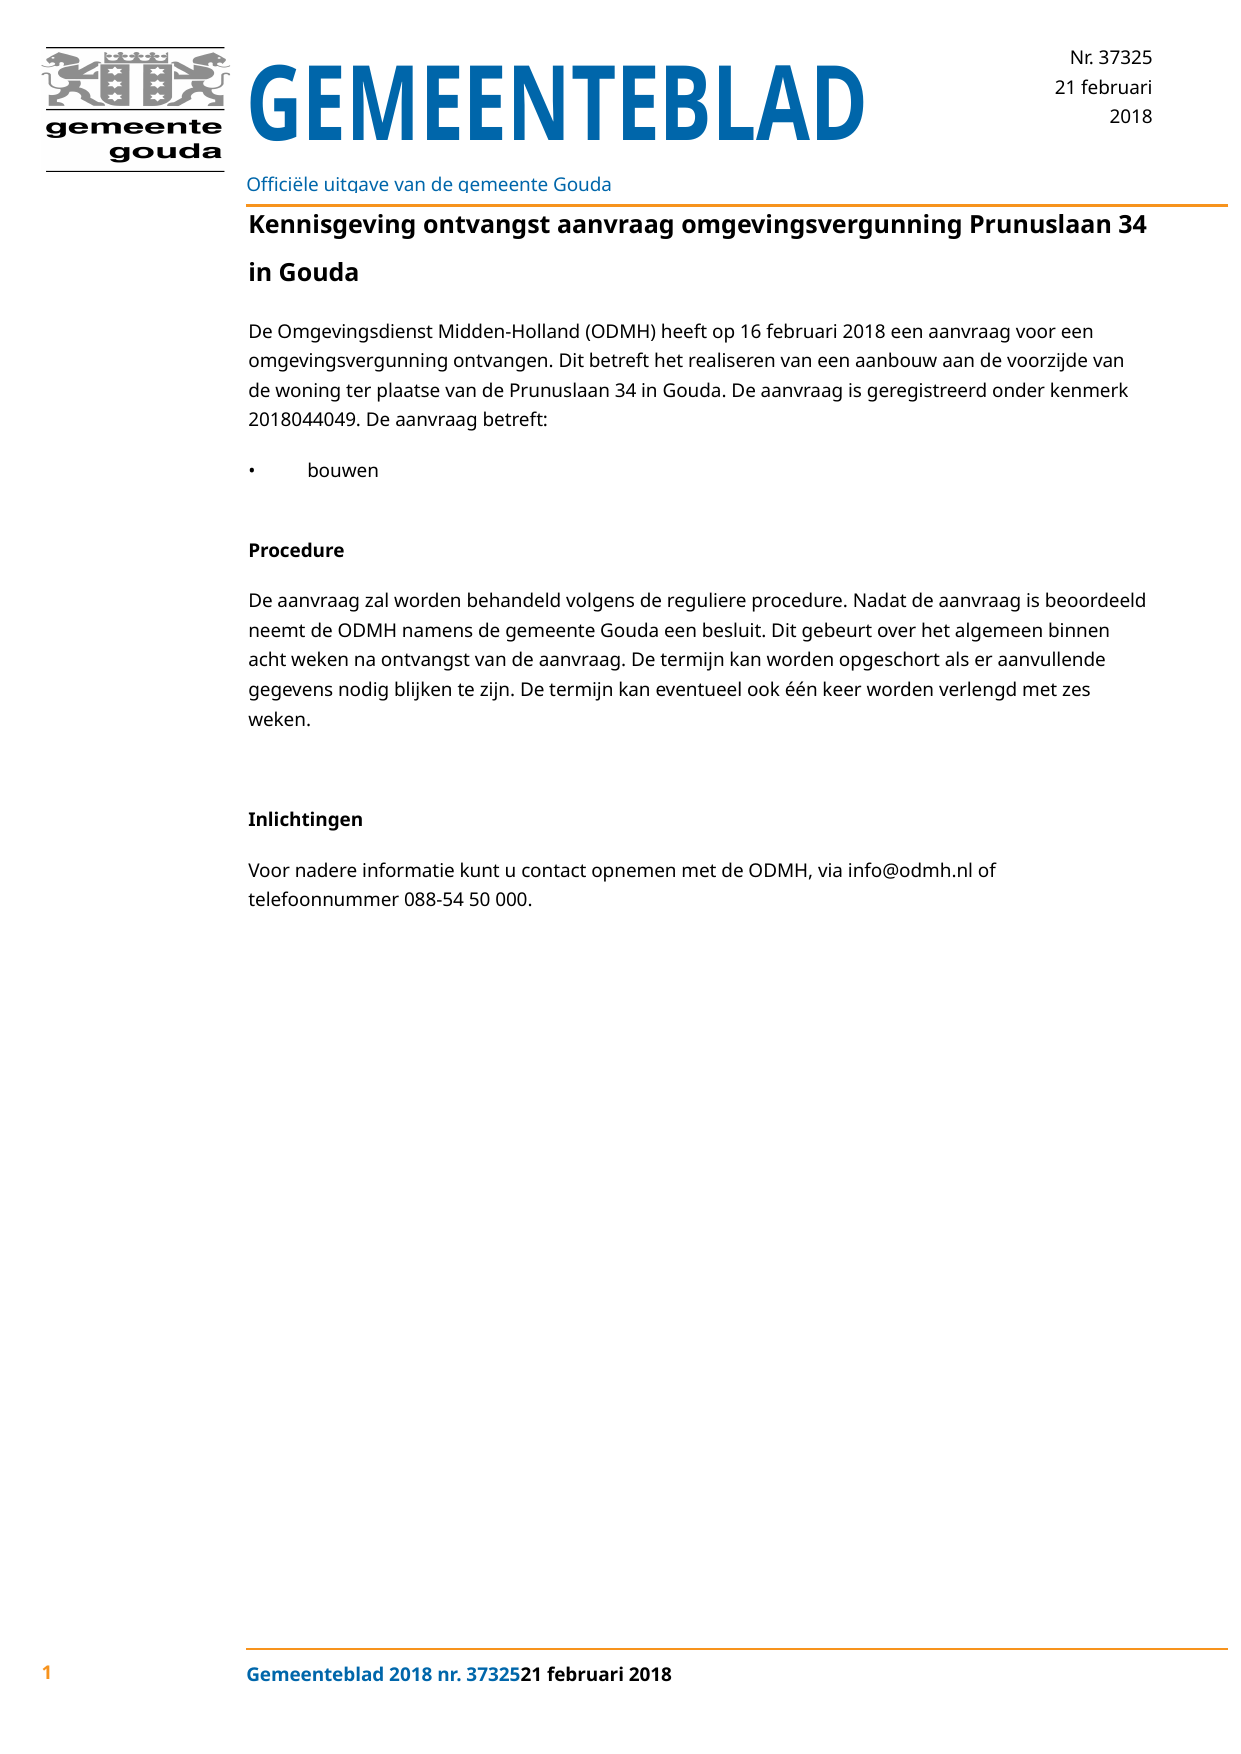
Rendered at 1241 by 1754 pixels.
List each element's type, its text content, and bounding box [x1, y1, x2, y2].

list bouwen [248, 457, 1152, 483]
text De aanvraag zal worden behandeld volgens de reguliere procedure. Nadat de aanvraag is beoordeeld neemt de ODMH namens de gemeente Gouda een besluit. Dit gebeurt over het algemeen binnen acht weken na ontvangst van de aanvraag. De termijn kan worden opgeschort als er aanvullende gegevens nodig blijken te zijn. De termijn kan eventueel ook één keer worden verlengd met zes weken. [248, 587, 1152, 732]
text Inlichtingen [248, 807, 1152, 832]
text Kennisgeving ontvangst aanvraag omgevingsvergunning Prunuslaan 34 in Gouda [248, 207, 1152, 288]
text De Omgevingsdienst Midden-Holland (ODMH) heeft op 16 februari 2018 een aanvraag voor een omgevingsvergunning ontvangen. Dit betreft het realiseren van een aanbouw aan de voorzijde van de woning ter plaatse van de Prunuslaan 34 in Gouda. De aanvraag is geregistreerd onder kenmerk 2018044049. De aanvraag betreft: [248, 318, 1152, 432]
text Voor nadere informatie kunt u contact opnemen met de ODMH, via info@odmh.nl of telefoonnummer 088-54 50 000. [248, 857, 1152, 912]
text Procedure [248, 537, 1152, 563]
picture [41, 47, 231, 172]
